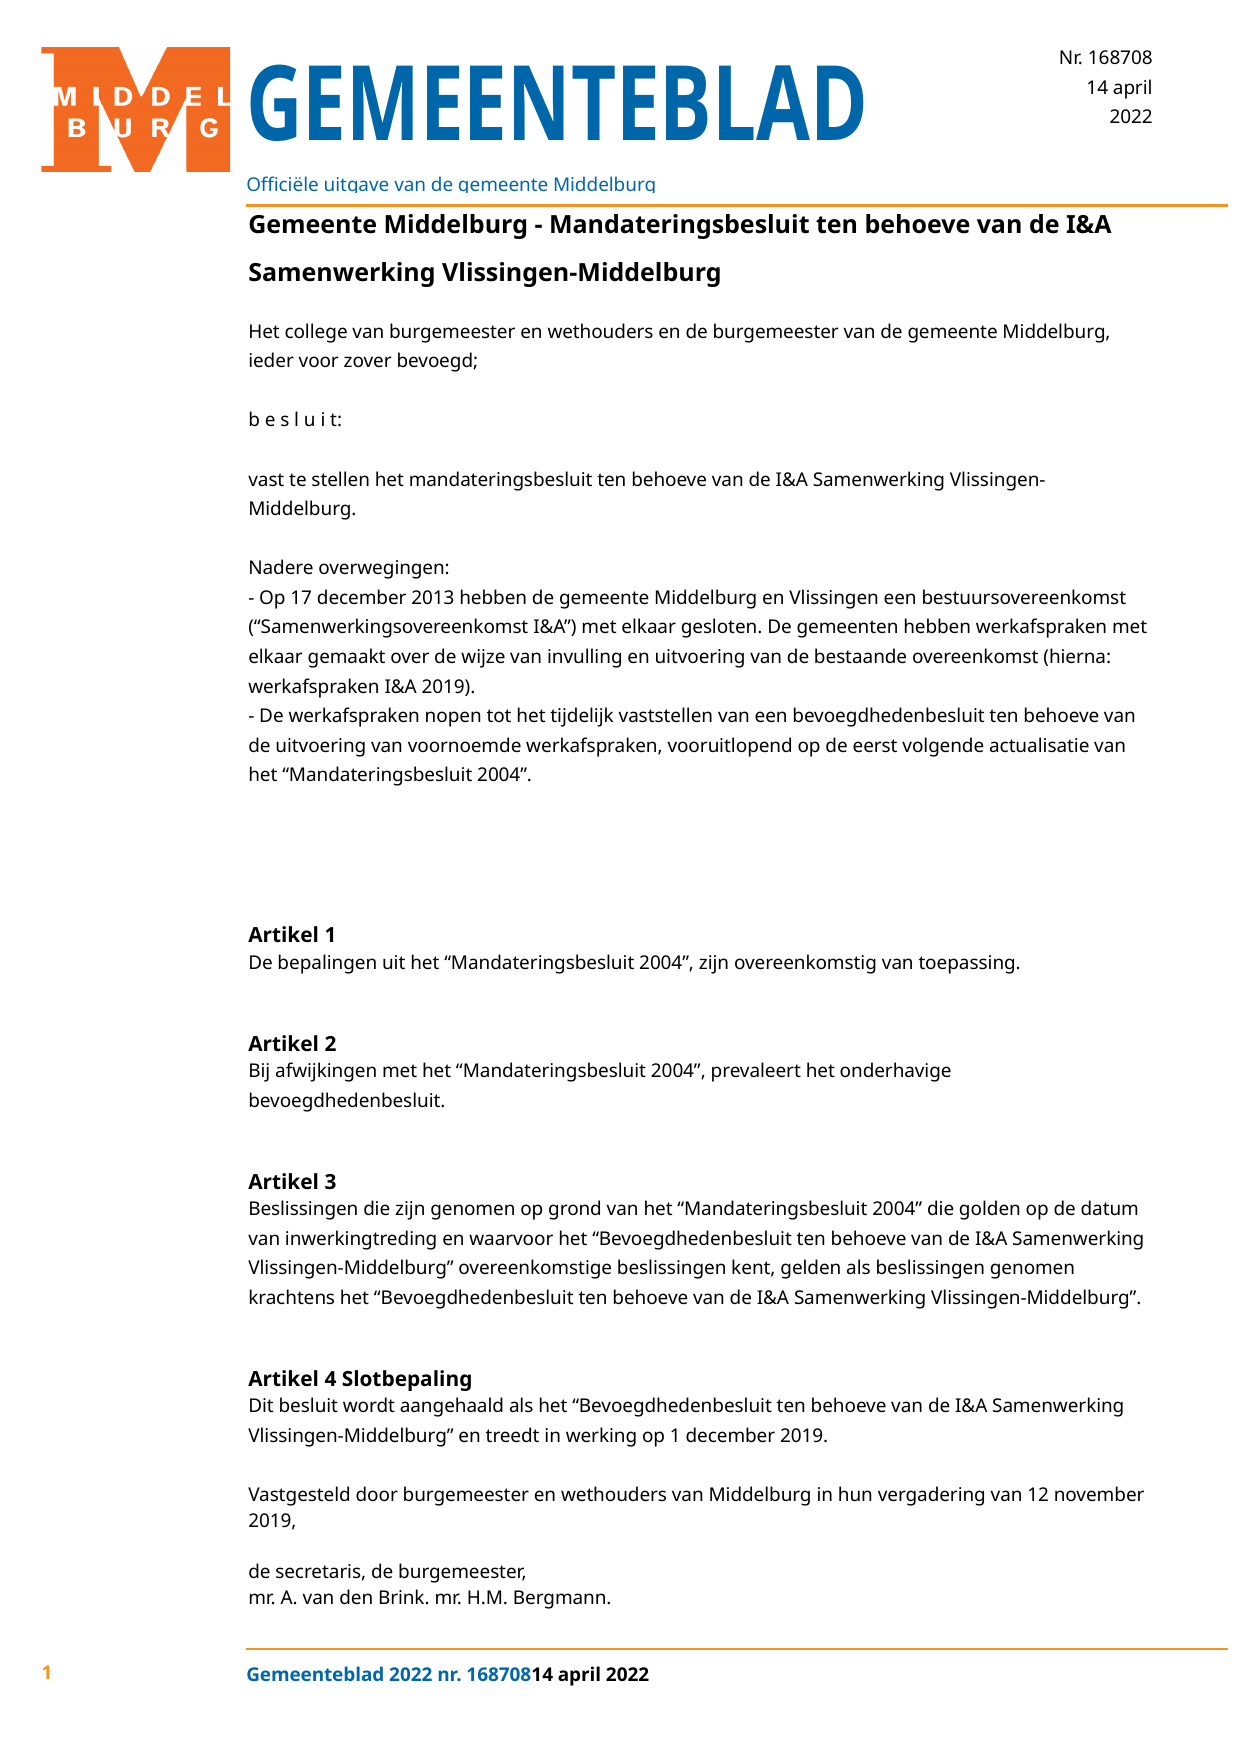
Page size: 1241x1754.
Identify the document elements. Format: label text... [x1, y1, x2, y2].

text Dit besluit wordt aangehaald als het “Bevoegdhedenbesluit ten behoeve van de I&A Samenwerking Vlissingen-Middelburg” en treedt in werking op 1 december 2019. [248, 1393, 1152, 1448]
text Beslissingen die zijn genomen op grond van het “Mandateringsbesluit 2004” die golden op de datum van inwerkingtreding en waarvoor het “Bevoegdhedenbesluit ten behoeve van de I&A Samenwerking Vlissingen-Middelburg” overeenkomstige beslissingen kent, gelden als beslissingen genomen krachtens het “Bevoegdhedenbesluit ten behoeve van de I&A Samenwerking Vlissingen-Middelburg”. [248, 1195, 1152, 1310]
text - De werkafspraken nopen tot het tijdelijk vaststellen van een bevoegdhedenbesluit ten behoeve van de uitvoering van voornoemde werkafspraken, vooruitlopend op de eerst volgende actualisatie van het “Mandateringsbesluit 2004”. [248, 702, 1152, 787]
text b e s l u i t: [248, 407, 1152, 432]
text Artikel 4 Slotbepaling [248, 1364, 1152, 1393]
text Bij afwijkingen met het “Mandateringsbesluit 2004”, prevaleert het onderhavige bevoegdhedenbesluit. [248, 1057, 1152, 1113]
text De bepalingen uit het “Mandateringsbesluit 2004”, zijn overeenkomstig van toepassing. [248, 949, 1152, 975]
text Het college van burgemeester en wethouders en de burgemeester van de gemeente Middelburg, ieder voor zover bevoegd; [248, 318, 1152, 373]
text Gemeente Middelburg - Mandateringsbesluit ten behoeve van de I&A Samenwerking Vlissingen-Middelburg [248, 207, 1152, 288]
text mr. A. van den Brink. mr. H.M. Bergmann. [248, 1584, 1152, 1610]
text Vastgesteld door burgemeester en wethouders van Middelburg in hun vergadering van 12 november 2019, [248, 1481, 1152, 1533]
text - Op 17 december 2013 hebben de gemeente Middelburg en Vlissingen een bestuursovereenkomst (“Samenwerkingsovereenkomst I&A”) met elkaar gesloten. De gemeenten hebben werkafspraken met elkaar gemaakt over de wijze van invulling en uitvoering van de bestaande overeenkomst (hierna: werkafspraken I&A 2019). [248, 584, 1152, 699]
text Artikel 3 [248, 1167, 1152, 1195]
picture [41, 47, 231, 172]
text Artikel 2 [248, 1029, 1152, 1057]
text vast te stellen het mandateringsbesluit ten behoeve van de I&A Samenwerking Vlissingen-Middelburg. [248, 466, 1152, 521]
text Nadere overwegingen: [248, 554, 1152, 580]
text Artikel 1 [248, 921, 1152, 949]
text de secretaris, de burgemeester, [248, 1558, 1152, 1584]
